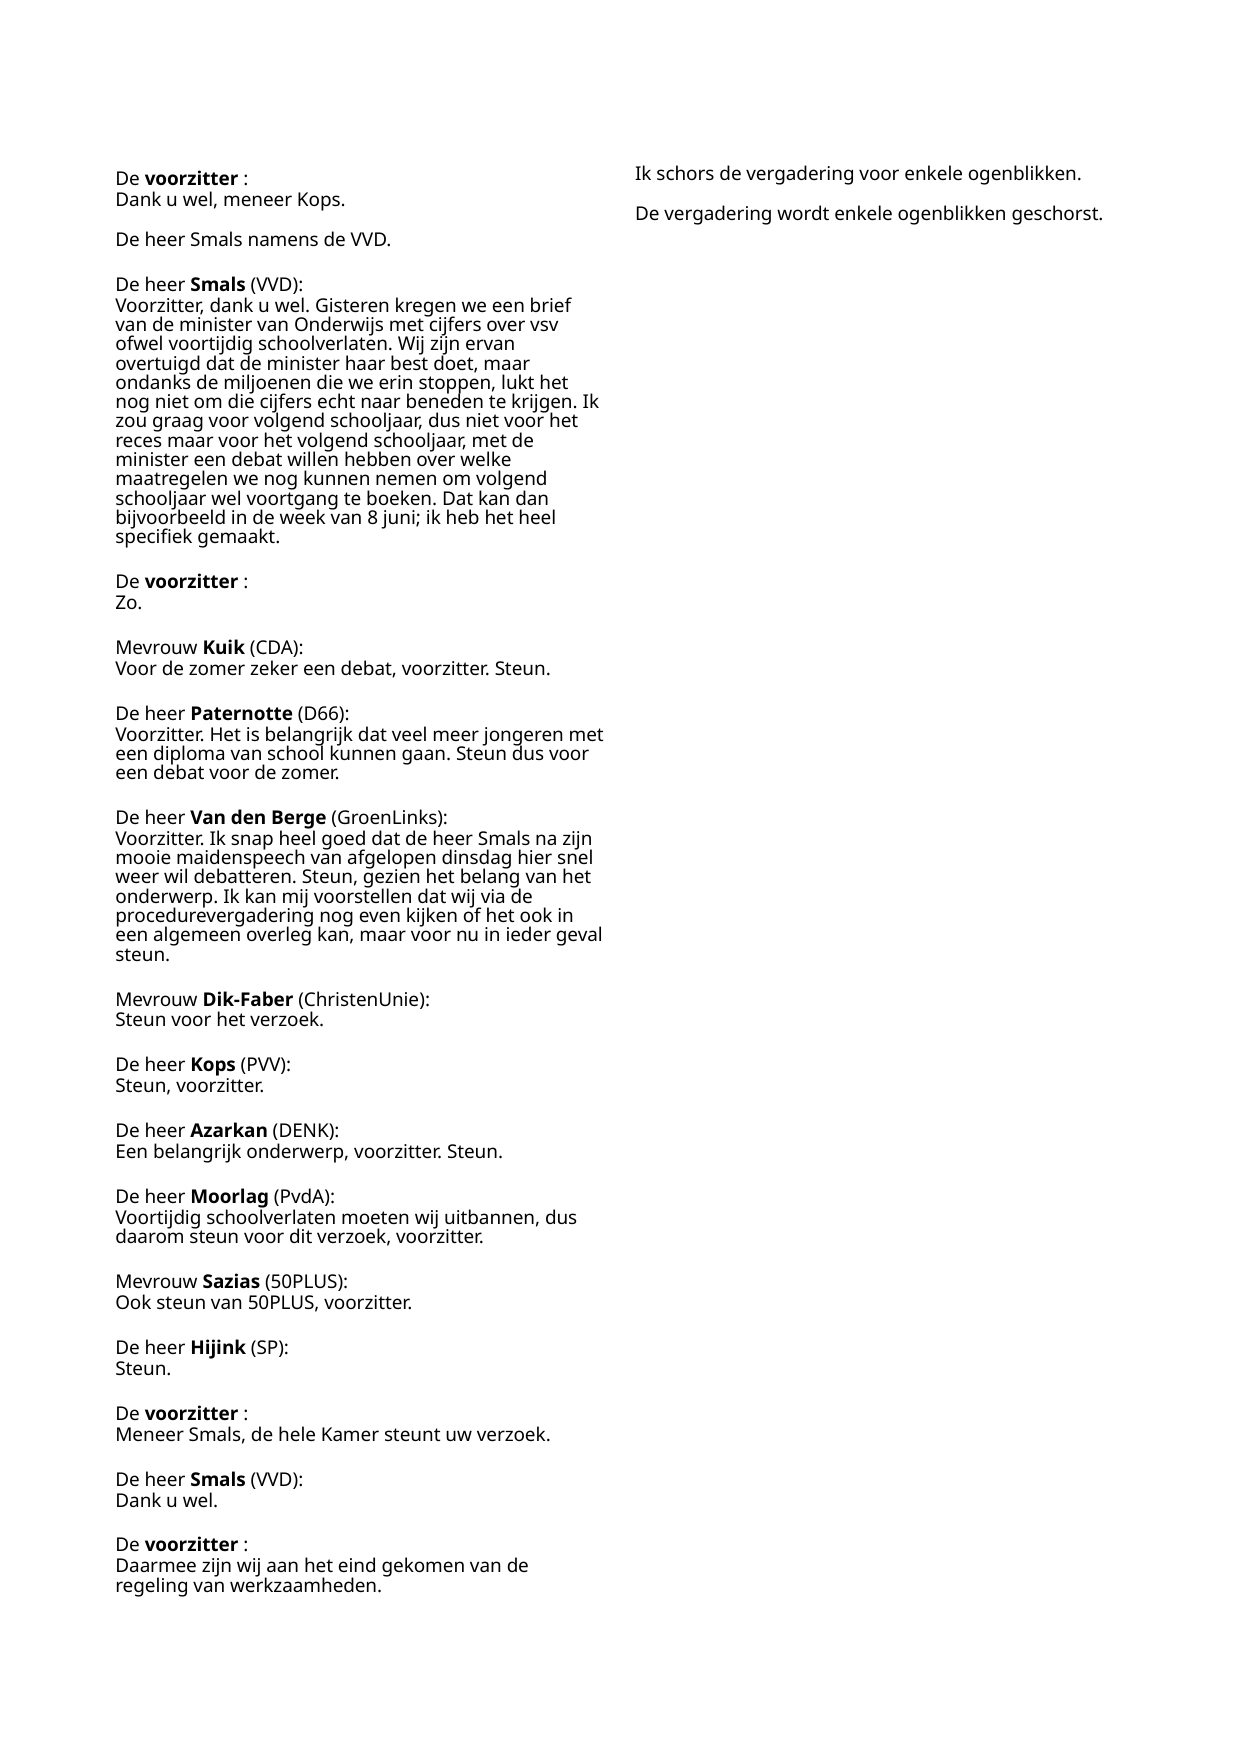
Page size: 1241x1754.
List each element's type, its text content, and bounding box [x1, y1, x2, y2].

text De heer Smals (VVD): [115, 271, 605, 297]
text Daarmee zijn wij aan het eind gekomen van de regeling van werkzaamheden. [115, 1557, 605, 1596]
text Steun, voorzitter. [115, 1077, 605, 1097]
text Een belangrijk onderwerp, voorzitter. Steun. [115, 1143, 605, 1162]
text De heer Kops (PVV): [115, 1052, 605, 1077]
text De vergadering wordt enkele ogenblikken geschorst. [635, 205, 1125, 225]
text De heer Smals (VVD): [115, 1466, 605, 1492]
text De voorzitter : [115, 165, 605, 191]
text De heer Hijink (SP): [115, 1334, 605, 1360]
text Mevrouw Kuik (CDA): [115, 634, 605, 660]
text Steun voor het verzoek. [115, 1011, 605, 1031]
text Zo. [115, 594, 605, 613]
text De voorzitter : [115, 1400, 605, 1426]
text Voorzitter, dank u wel. Gisteren kregen we een brief van de minister van Onderwijs met cijfers over vsv ofwel voortijdig schoolverlaten. Wij zijn ervan overtuigd dat de minister haar best doet, maar ondanks de miljoenen die we erin stoppen, lukt het nog niet om die cijfers echt naar beneden te krijgen. Ik zou graag voor volgend schooljaar, dus niet voor het reces maar voor het volgend schooljaar, met de minister een debat willen hebben over welke maatregelen we nog kunnen nemen om volgend schooljaar wel voortgang te boeken. Dat kan dan bijvoorbeeld in de week van 8 juni; ik heb het heel specifiek gemaakt. [115, 297, 605, 547]
text Ik schors de vergadering voor enkele ogenblikken. [635, 165, 1125, 184]
text Dank u wel. [115, 1492, 605, 1511]
text De voorzitter : [115, 568, 605, 594]
text Mevrouw Dik-Faber (ChristenUnie): [115, 986, 605, 1011]
text Meneer Smals, de hele Kamer steunt uw verzoek. [115, 1426, 605, 1445]
text De voorzitter : [115, 1532, 605, 1557]
text De heer Van den Berge (GroenLinks): [115, 804, 605, 830]
text Voorzitter. Het is belangrijk dat veel meer jongeren met een diploma van school kunnen gaan. Steun dus voor een debat voor de zomer. [115, 726, 605, 783]
text De heer Paternotte (D66): [115, 700, 605, 726]
text De heer Moorlag (PvdA): [115, 1183, 605, 1209]
text Voor de zomer zeker een debat, voorzitter. Steun. [115, 660, 605, 679]
text De heer Azarkan (DENK): [115, 1117, 605, 1143]
text Mevrouw Sazias (50PLUS): [115, 1268, 605, 1294]
text De heer Smals namens de VVD. [115, 231, 605, 250]
text Voortijdig schoolverlaten moeten wij uitbannen, dus daarom steun voor dit verzoek, voorzitter. [115, 1209, 605, 1247]
text Steun. [115, 1360, 605, 1379]
text Voorzitter. Ik snap heel goed dat de heer Smals na zijn mooie maidenspeech van afgelopen dinsdag hier snel weer wil debatteren. Steun, gezien het belang van het onderwerp. Ik kan mij voorstellen dat wij via de procedurevergadering nog even kijken of het ook in een algemeen overleg kan, maar voor nu in ieder geval steun. [115, 830, 605, 965]
text Dank u wel, meneer Kops. [115, 191, 605, 210]
text Ook steun van 50PLUS, voorzitter. [115, 1294, 605, 1313]
